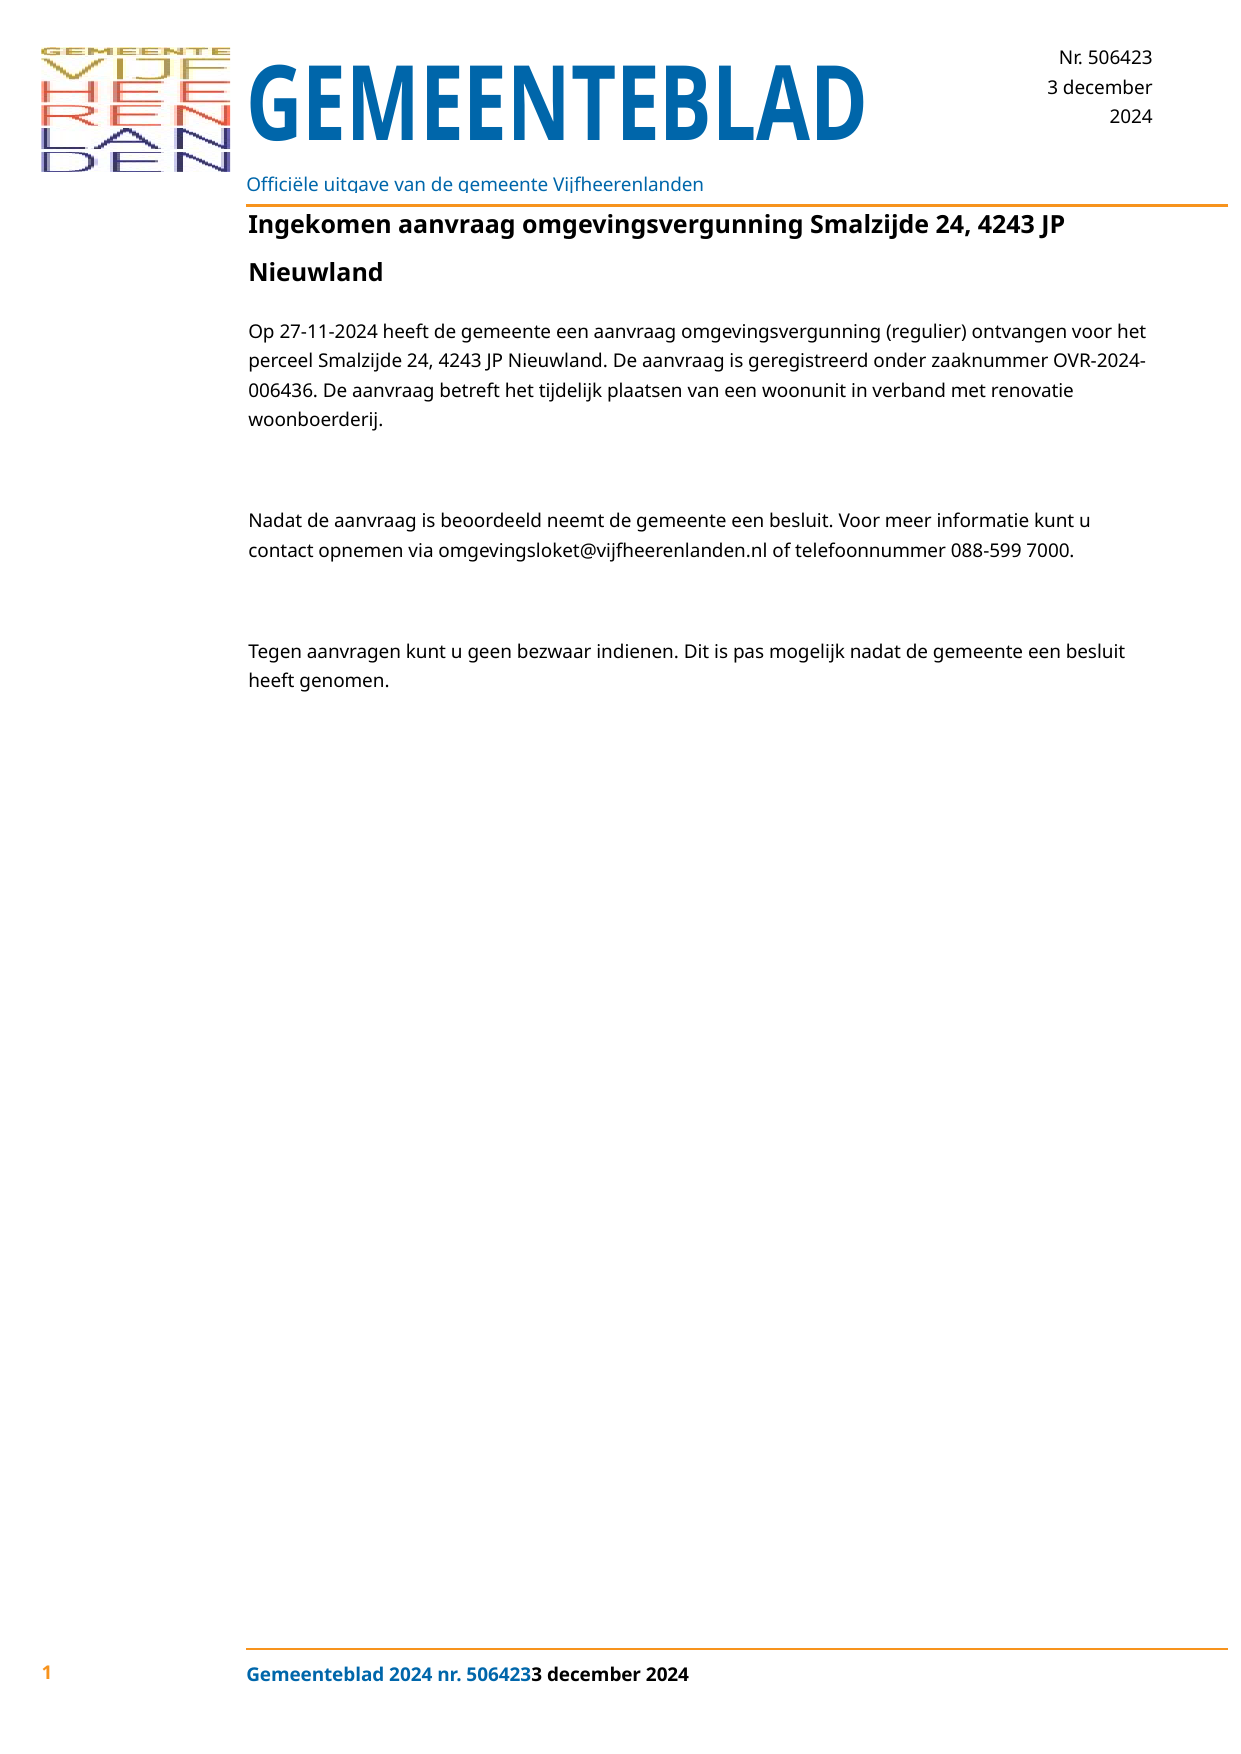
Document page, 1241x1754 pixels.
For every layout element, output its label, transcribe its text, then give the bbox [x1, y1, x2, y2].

picture [41, 47, 231, 172]
text Ingekomen aanvraag omgevingsvergunning Smalzijde 24, 4243 JP Nieuwland [248, 207, 1152, 288]
text Op 27-11-2024 heeft de gemeente een aanvraag omgevingsvergunning (regulier) ontvangen voor het perceel Smalzijde 24, 4243 JP Nieuwland. De aanvraag is geregistreerd onder zaaknummer OVR-2024-006436. De aanvraag betreft het tijdelijk plaatsen van een woonunit in verband met renovatie woonboerderij. [248, 318, 1152, 432]
text Tegen aanvragen kunt u geen bezwaar indienen. Dit is pas mogelijk nadat de gemeente een besluit heeft genomen. [248, 638, 1152, 693]
text Nadat de aanvraag is beoordeeld neemt de gemeente een besluit. Voor meer informatie kunt u contact opnemen via omgevingsloket@vijfheerenlanden.nl of telefoonnummer 088-599 7000. [248, 507, 1152, 563]
